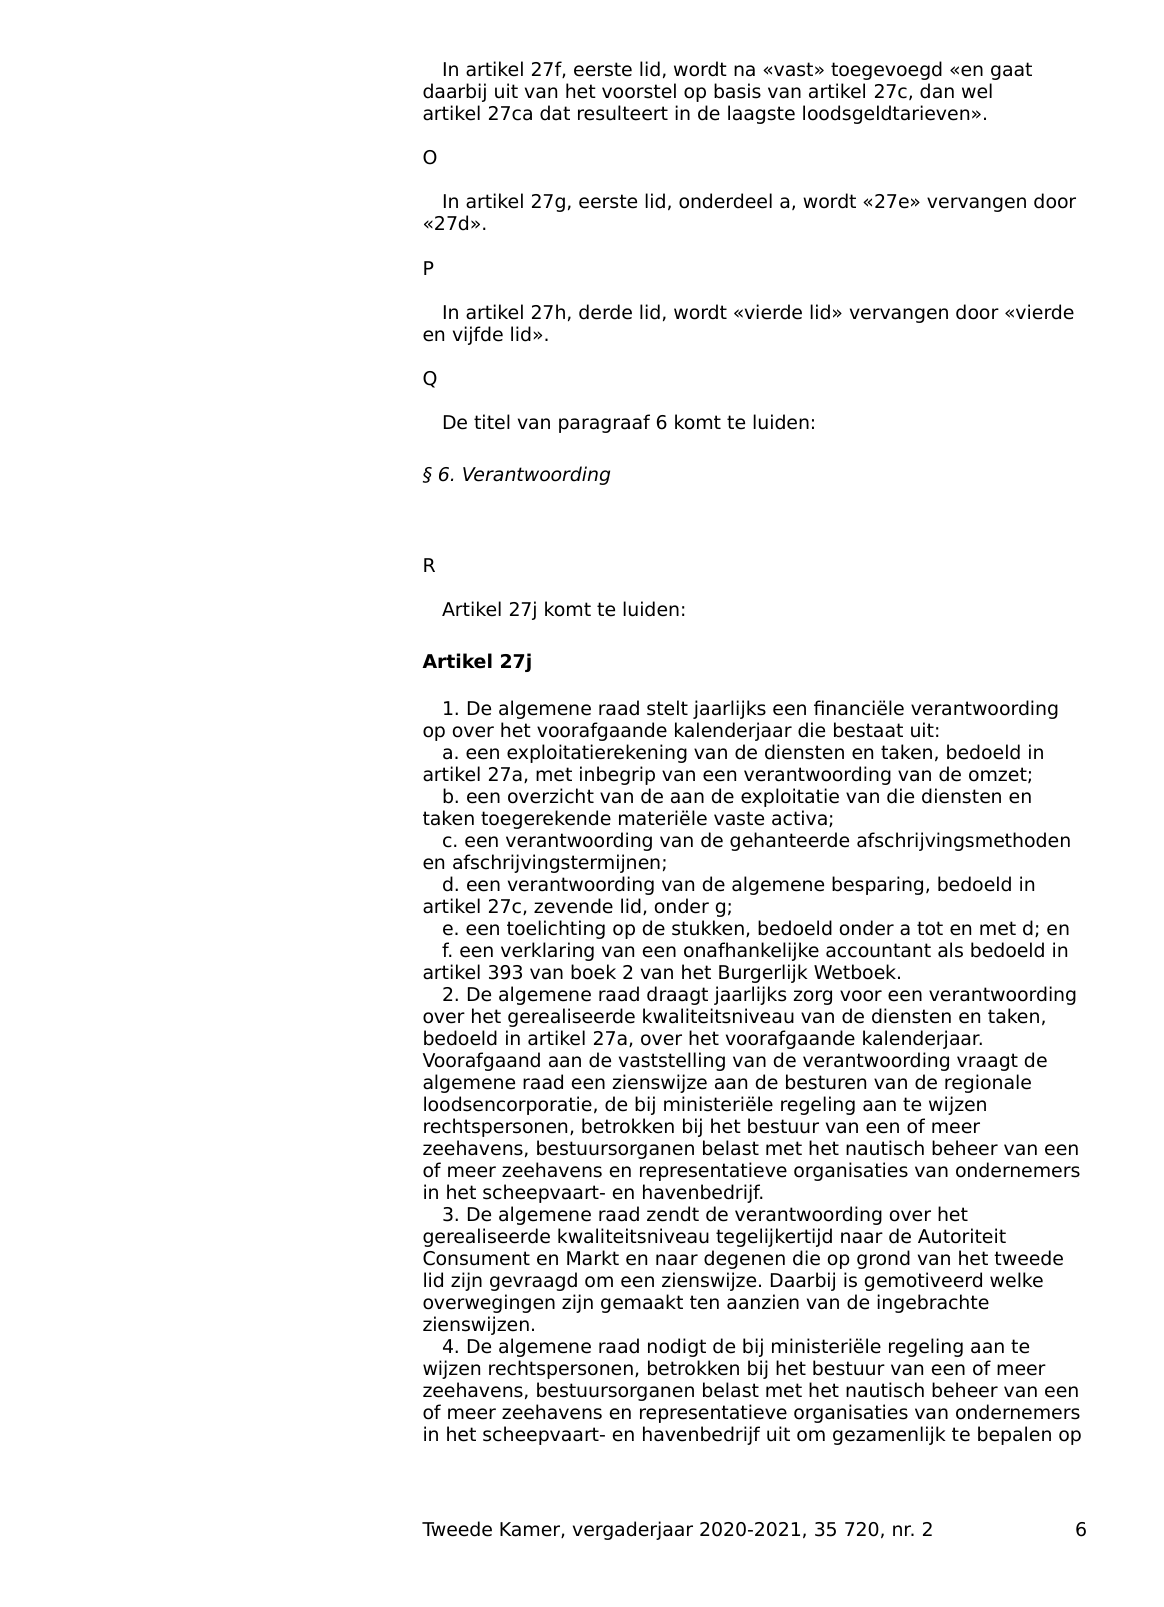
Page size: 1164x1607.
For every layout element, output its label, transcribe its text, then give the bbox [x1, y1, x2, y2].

text R [422, 555, 1087, 577]
text 1. De algemene raad stelt jaarlijks een financiële verantwoording op over het voorafgaande kalenderjaar die bestaat uit: [422, 698, 1087, 742]
text e. een toelichting op de stukken, bedoeld onder a tot en met d; en [422, 918, 1087, 940]
text O [422, 147, 1087, 169]
text Artikel 27j komt te luiden: [422, 599, 1087, 621]
text De titel van paragraaf 6 komt te luiden: [422, 412, 1087, 434]
subtitle § 6. Verantwoording [422, 464, 1087, 486]
text 3. De algemene raad zendt de verantwoording over het gerealiseerde kwaliteitsniveau tegelijkertijd naar de Autoriteit Consument en Markt en naar degenen die op grond van het tweede lid zijn gevraagd om een zienswijze. Daarbij is gemotiveerd welke overwegingen zijn gemaakt ten aanzien van de ingebrachte zienswijzen. [422, 1204, 1087, 1336]
text 2. De algemene raad draagt jaarlijks zorg voor een verantwoording over het gerealiseerde kwaliteitsniveau van de diensten en taken, bedoeld in artikel 27a, over het voorafgaande kalenderjaar. Voorafgaand aan de vaststelling van de verantwoording vraagt de algemene raad een zienswijze aan de besturen van de regionale loodsencorporatie, de bij ministeriële regeling aan te wijzen rechtspersonen, betrokken bij het bestuur van een of meer zeehavens, bestuursorganen belast met het nautisch beheer van een of meer zeehavens en representatieve organisaties van ondernemers in het scheepvaart- en havenbedrijf. [422, 984, 1087, 1204]
text 4. De algemene raad nodigt de bij ministeriële regeling aan te wijzen rechtspersonen, betrokken bij het bestuur van een of meer zeehavens, bestuursorganen belast met het nautisch beheer van een of meer zeehavens en representatieve organisaties van ondernemers in het scheepvaart- en havenbedrijf uit om gezamenlijk te bepalen op [422, 1336, 1087, 1446]
text c. een verantwoording van de gehanteerde afschrijvingsmethoden en afschrijvingstermijnen; [422, 830, 1087, 874]
text In artikel 27f, eerste lid, wordt na «vast» toegevoegd «en gaat daarbij uit van het voorstel op basis van artikel 27c, dan wel artikel 27ca dat resulteert in de laagste loodsgeldtarieven». [422, 59, 1087, 125]
subtitle Artikel 27j [422, 651, 1087, 673]
text In artikel 27g, eerste lid, onderdeel a, wordt «27e» vervangen door «27d». [422, 191, 1087, 235]
text In artikel 27h, derde lid, wordt «vierde lid» vervangen door «vierde en vijfde lid». [422, 302, 1087, 346]
text f. een verklaring van een onafhankelijke accountant als bedoeld in artikel 393 van boek 2 van het Burgerlijk Wetboek. [422, 940, 1087, 984]
text a. een exploitatierekening van de diensten en taken, bedoeld in artikel 27a, met inbegrip van een verantwoording van de omzet; [422, 742, 1087, 786]
text b. een overzicht van de aan de exploitatie van die diensten en taken toegerekende materiële vaste activa; [422, 786, 1087, 830]
text P [422, 257, 1087, 279]
text Q [422, 368, 1087, 390]
text d. een verantwoording van de algemene besparing, bedoeld in artikel 27c, zevende lid, onder g; [422, 874, 1087, 918]
